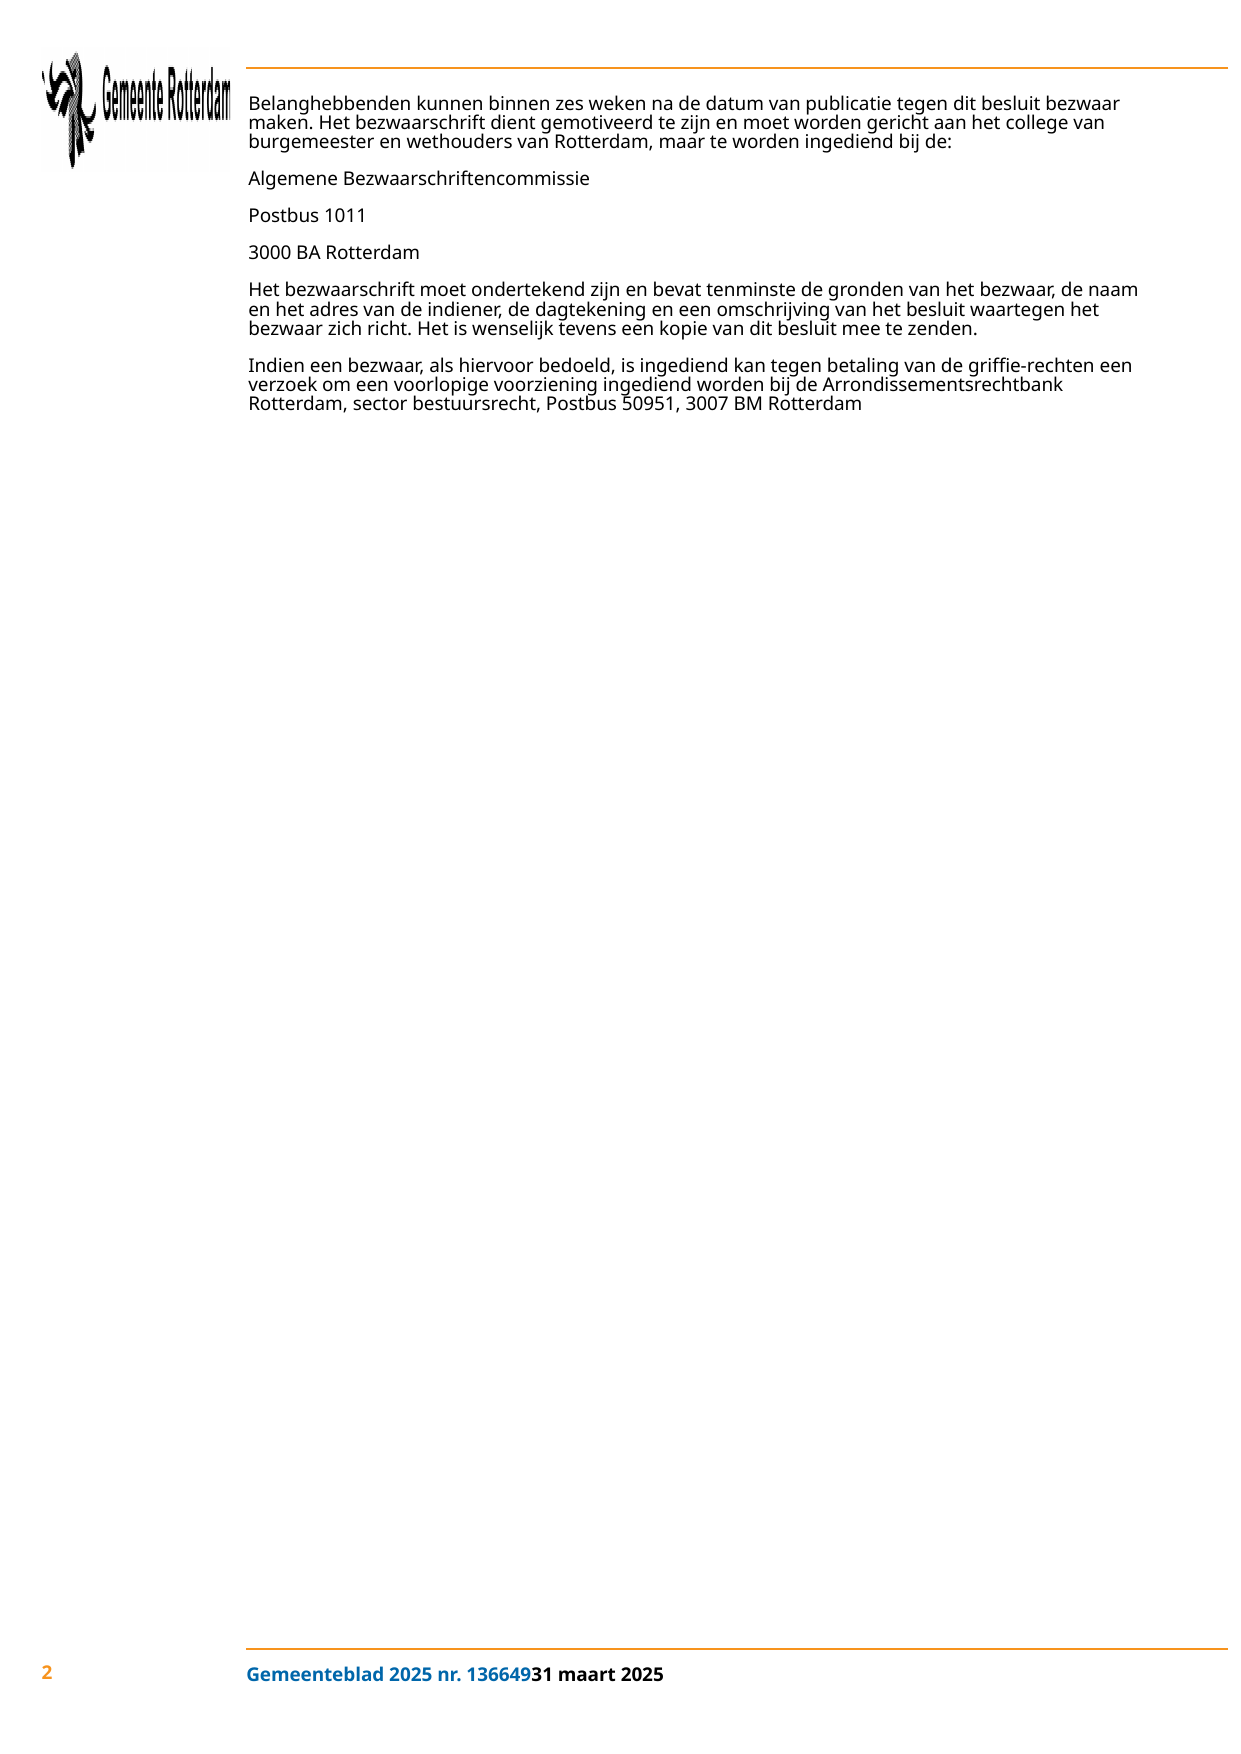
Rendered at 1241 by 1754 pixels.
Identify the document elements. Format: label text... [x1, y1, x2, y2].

text Indien een bezwaar, als hiervoor bedoeld, is ingediend kan tegen betaling van de griffie-rechten een verzoek om een voorlopige voorziening ingediend worden bij de Arrondissementsrechtbank Rotterdam, sector bestuursrecht, Postbus 50951, 3007 BM Rotterdam [248, 357, 1152, 414]
text Het bezwaarschrift moet ondertekend zijn en bevat tenminste de gronden van het bezwaar, de naam en het adres van de indiener, de dagtekening en een omschrijving van het besluit waartegen het bezwaar zich richt. Het is wenselijk tevens een kopie van dit besluit mee te zenden. [248, 281, 1152, 339]
text 3000 BA Rotterdam [248, 244, 1152, 263]
picture [41, 47, 231, 172]
text Belanghebbenden kunnen binnen zes weken na de datum van publicatie tegen dit besluit bezwaar maken. Het bezwaarschrift dient gemotiveerd te zijn en moet worden gericht aan het college van burgemeester en wethouders van Rotterdam, maar te worden ingediend bij de: [248, 95, 1152, 153]
text Postbus 1011 [248, 207, 1152, 227]
text Algemene Bezwaarschriftencommissie [248, 170, 1152, 189]
